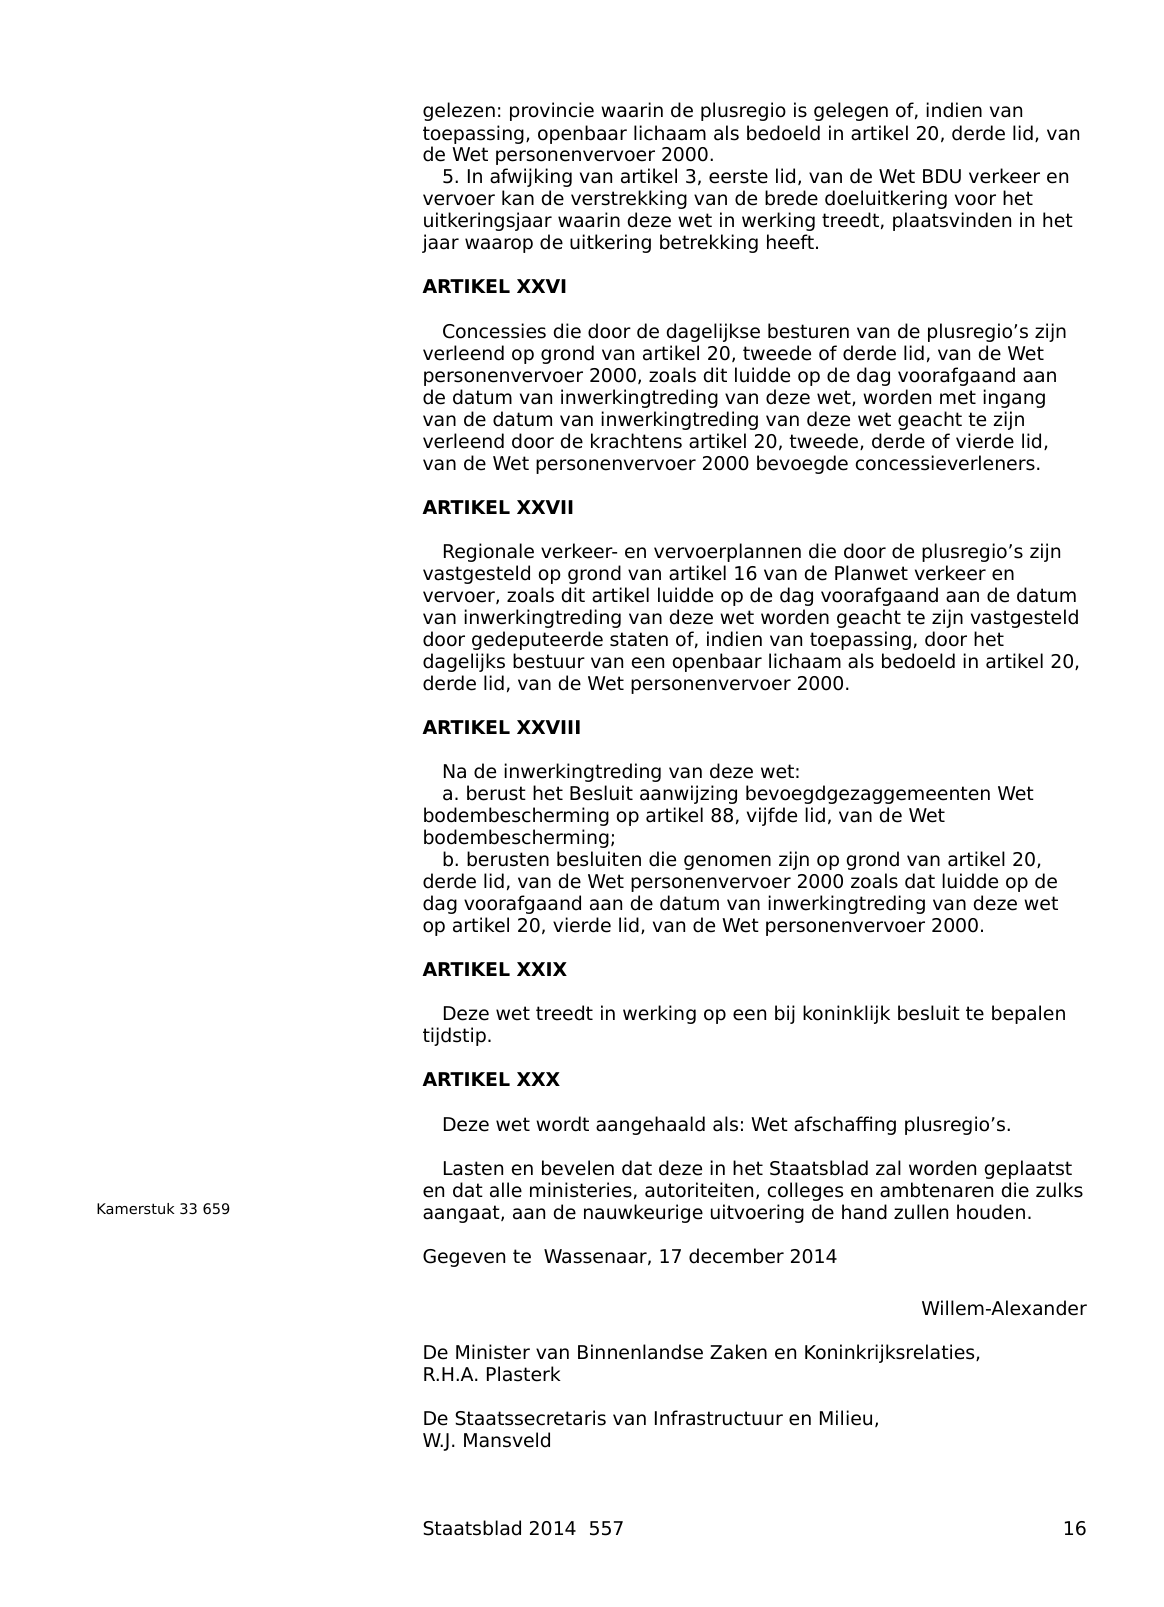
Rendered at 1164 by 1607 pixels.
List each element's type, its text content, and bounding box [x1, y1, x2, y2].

text Regionale verkeer- en vervoerplannen die door de plusregio’s zijn vastgesteld op grond van artikel 16 van de Planwet verkeer en vervoer, zoals dit artikel luidde op de dag voorafgaand aan de datum van inwerkingtreding van deze wet worden geacht te zijn vastgesteld door gedeputeerde staten of, indien van toepassing, door het dagelijks bestuur van een openbaar lichaam als bedoeld in artikel 20, derde lid, van de Wet personenvervoer 2000. [422, 541, 1087, 695]
subtitle ARTIKEL XXX [422, 1069, 1087, 1091]
text gelezen: provincie waarin de plusregio is gelegen of, indien van toepassing, openbaar lichaam als bedoeld in artikel 20, derde lid, van de Wet personenvervoer 2000. [422, 100, 1087, 166]
text Willem-Alexander [422, 1298, 1087, 1320]
text Concessies die door de dagelijkse besturen van de plusregio’s zijn verleend op grond van artikel 20, tweede of derde lid, van de Wet personenvervoer 2000, zoals dit luidde op de dag voorafgaand aan de datum van inwerkingtreding van deze wet, worden met ingang van de datum van inwerkingtreding van deze wet geacht te zijn verleend door de krachtens artikel 20, tweede, derde of vierde lid, van de Wet personenvervoer 2000 bevoegde concessieverleners. [422, 321, 1087, 474]
subtitle ARTIKEL XXIX [422, 959, 1087, 981]
subtitle ARTIKEL XXVIII [422, 717, 1087, 739]
text b. berusten besluiten die genomen zijn op grond van artikel 20, derde lid, van de Wet personenvervoer 2000 zoals dat luidde op de dag voorafgaand aan de datum van inwerkingtreding van deze wet op artikel 20, vierde lid, van de Wet personenvervoer 2000. [422, 849, 1087, 937]
text Gegeven te Wassenaar, 17 december 2014 [422, 1246, 1087, 1268]
subtitle ARTIKEL XXVI [422, 276, 1087, 298]
text Deze wet wordt aangehaald als: Wet afschaffing plusregio’s. [422, 1113, 1087, 1136]
text Deze wet treedt in werking op een bij koninklijk besluit te bepalen tijdstip. [422, 1003, 1087, 1047]
text De Staatssecretaris van Infrastructuur en Milieu, W.J. Mansveld [422, 1408, 1087, 1452]
text Kamerstuk 33 659 [77, 1201, 396, 1218]
text Lasten en bevelen dat deze in het Staatsblad zal worden geplaatst en dat alle ministeries, autoriteiten, colleges en ambtenaren die zulks aangaat, aan de nauwkeurige uitvoering de hand zullen houden. [422, 1158, 1087, 1224]
subtitle ARTIKEL XXVII [422, 497, 1087, 519]
text De Minister van Binnenlandse Zaken en Koninkrijksrelaties, R.H.A. Plasterk [422, 1342, 1087, 1386]
text 5. In afwijking van artikel 3, eerste lid, van de Wet BDU verkeer en vervoer kan de verstrekking van de brede doeluitkering voor het uitkeringsjaar waarin deze wet in werking treedt, plaatsvinden in het jaar waarop de uitkering betrekking heeft. [422, 166, 1087, 254]
text Na de inwerkingtreding van deze wet: [422, 761, 1087, 783]
text a. berust het Besluit aanwijzing bevoegdgezaggemeenten Wet bodembescherming op artikel 88, vijfde lid, van de Wet bodembescherming; [422, 783, 1087, 849]
